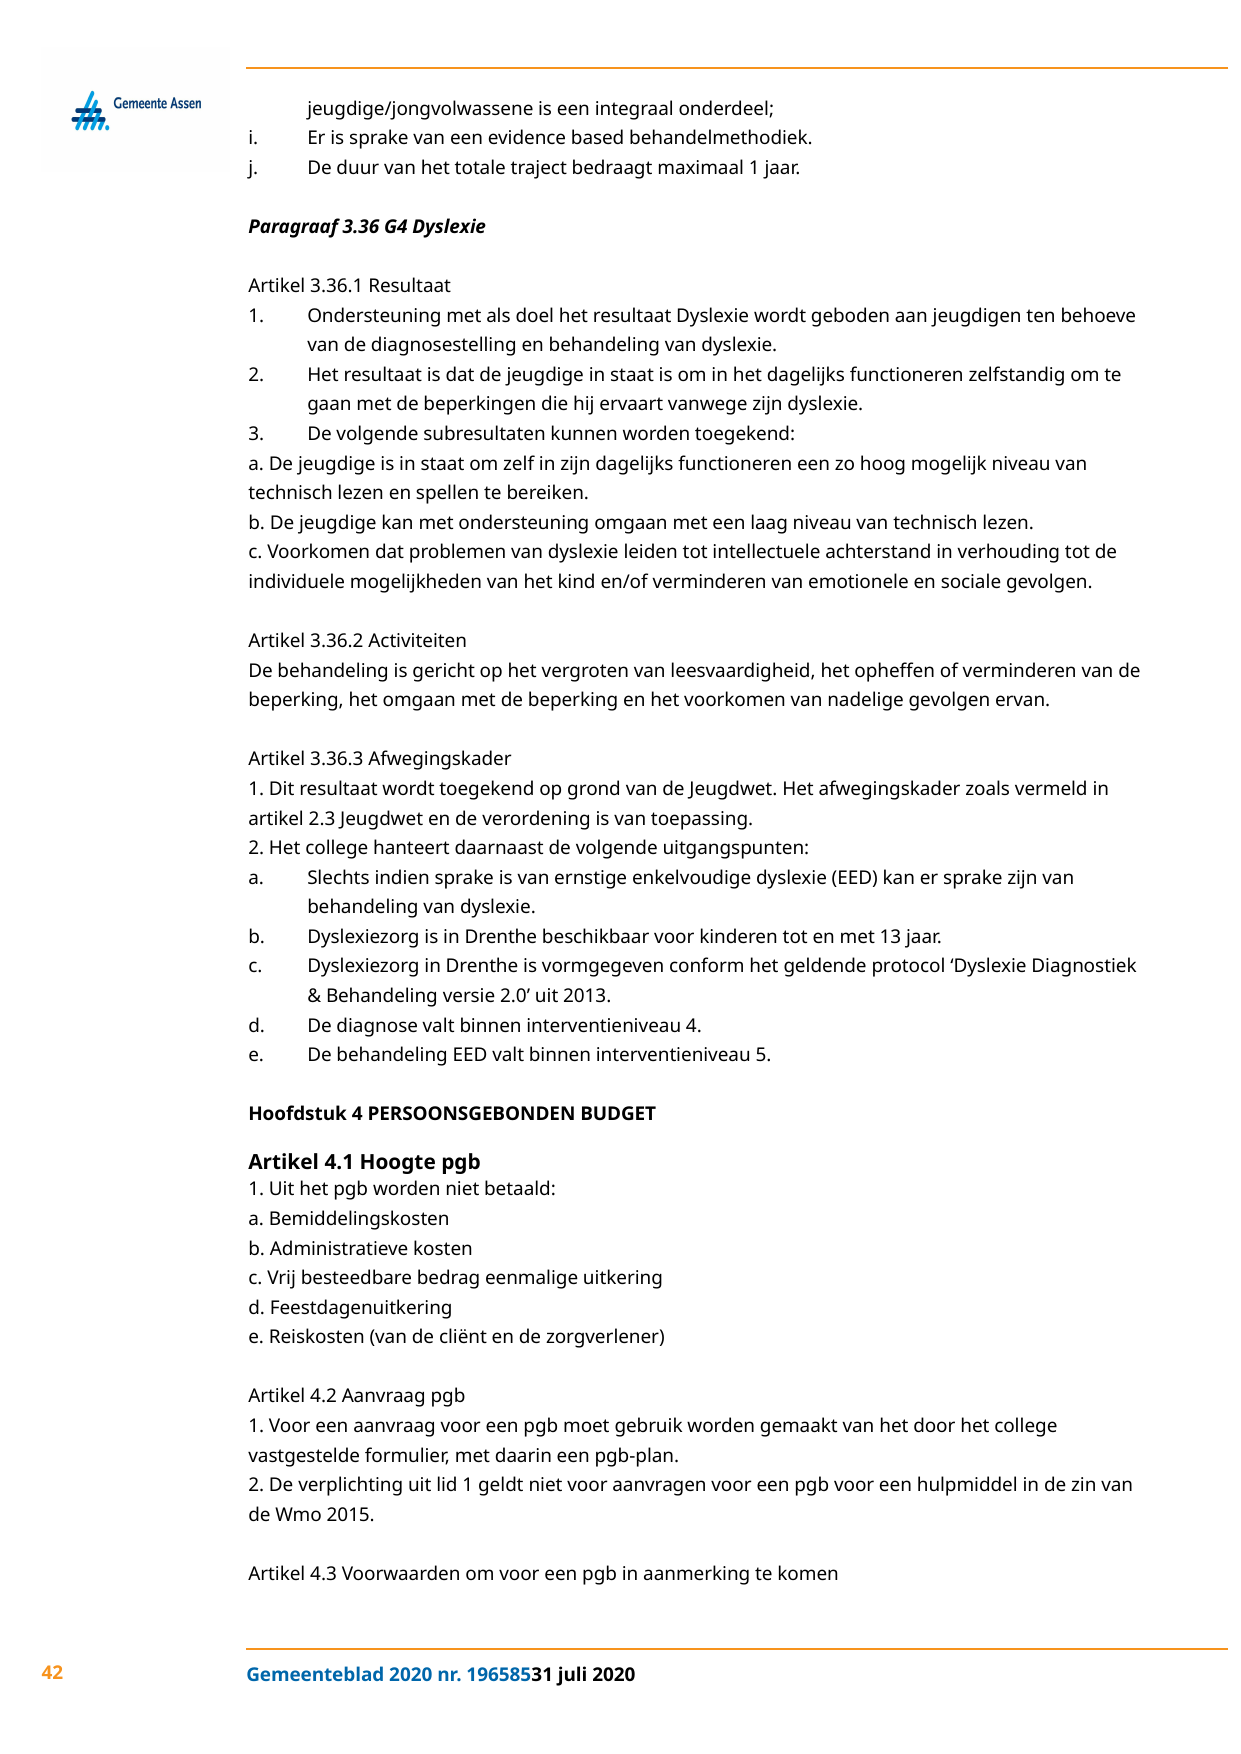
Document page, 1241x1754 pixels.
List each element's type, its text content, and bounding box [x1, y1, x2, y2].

text c. Vrij besteedbare bedrag eenmalige uitkering [248, 1264, 1152, 1290]
text d. Feestdagenuitkering [248, 1294, 1152, 1320]
list jeugdige/jongvolwassene is een integraal onderdeel; [248, 95, 1152, 121]
list Ondersteuning met als doel het resultaat Dyslexie wordt geboden aan jeugdigen ten behoeve van de diagnosestelling en behandeling van dyslexie. [248, 302, 1152, 357]
text Artikel 3.36.3 Afwegingskader [248, 746, 1152, 771]
list Dyslexiezorg is in Drenthe beschikbaar voor kinderen tot en met 13 jaar. [248, 923, 1152, 949]
text a. De jeugdige is in staat om zelf in zijn dagelijks functioneren een zo hoog mogelijk niveau van technisch lezen en spellen te bereiken. [248, 450, 1152, 505]
text 1. Voor een aanvraag voor een pgb moet gebruik worden gemaakt van het door het college vastgestelde formulier, met daarin een pgb-plan. [248, 1412, 1152, 1468]
list Het resultaat is dat de jeugdige in staat is om in het dagelijks functioneren zelfstandig om te gaan met de beperkingen die hij ervaart vanwege zijn dyslexie. [248, 361, 1152, 416]
text 1. Uit het pgb worden niet betaald: [248, 1176, 1152, 1201]
text b. De jeugdige kan met ondersteuning omgaan met een laag niveau van technisch lezen. [248, 509, 1152, 535]
text c. Voorkomen dat problemen van dyslexie leiden tot intellectuele achterstand in verhouding tot de individuele mogelijkheden van het kind en/of verminderen van emotionele en sociale gevolgen. [248, 538, 1152, 594]
text e. Reiskosten (van de cliënt en de zorgverlener) [248, 1323, 1152, 1349]
text Hoofdstuk 4 PERSOONSGEBONDEN BUDGET [248, 1101, 1152, 1126]
text Paragraaf 3.36 G4 Dyslexie [248, 213, 1152, 239]
text Artikel 3.36.2 Activiteiten [248, 627, 1152, 653]
text Artikel 4.1 Hoogte pgb [248, 1147, 1152, 1176]
list De duur van het totale traject bedraagt maximaal 1 jaar. [248, 154, 1152, 180]
text a. Bemiddelingskosten [248, 1205, 1152, 1231]
text Artikel 3.36.1 Resultaat [248, 272, 1152, 298]
list De behandeling EED valt binnen interventieniveau 5. [248, 1041, 1152, 1067]
text b. Administratieve kosten [248, 1235, 1152, 1261]
list De volgende subresultaten kunnen worden toegekend: [248, 420, 1152, 446]
text 1. Dit resultaat wordt toegekend op grond van de Jeugdwet. Het afwegingskader zoals vermeld in artikel 2.3 Jeugdwet en de verordening is van toepassing. [248, 775, 1152, 831]
list Er is sprake van een evidence based behandelmethodiek. [248, 124, 1152, 150]
list Dyslexiezorg in Drenthe is vormgegeven conform het geldende protocol ‘Dyslexie Diagnostiek & Behandeling versie 2.0’ uit 2013. [248, 953, 1152, 1008]
text Artikel 4.2 Aanvraag pgb [248, 1383, 1152, 1408]
list Slechts indien sprake is van ernstige enkelvoudige dyslexie (EED) kan er sprake zijn van behandeling van dyslexie. [248, 864, 1152, 919]
picture [41, 47, 231, 172]
text Artikel 4.3 Voorwaarden om voor een pgb in aanmerking te komen [248, 1560, 1152, 1586]
text 2. De verplichting uit lid 1 geldt niet voor aanvragen voor een pgb voor een hulpmiddel in de zin van de Wmo 2015. [248, 1471, 1152, 1527]
text 2. Het college hanteert daarnaast de volgende uitgangspunten: [248, 834, 1152, 860]
list De diagnose valt binnen interventieniveau 4. [248, 1012, 1152, 1038]
text De behandeling is gericht op het vergroten van leesvaardigheid, het opheffen of verminderen van de beperking, het omgaan met de beperking en het voorkomen van nadelige gevolgen ervan. [248, 657, 1152, 712]
